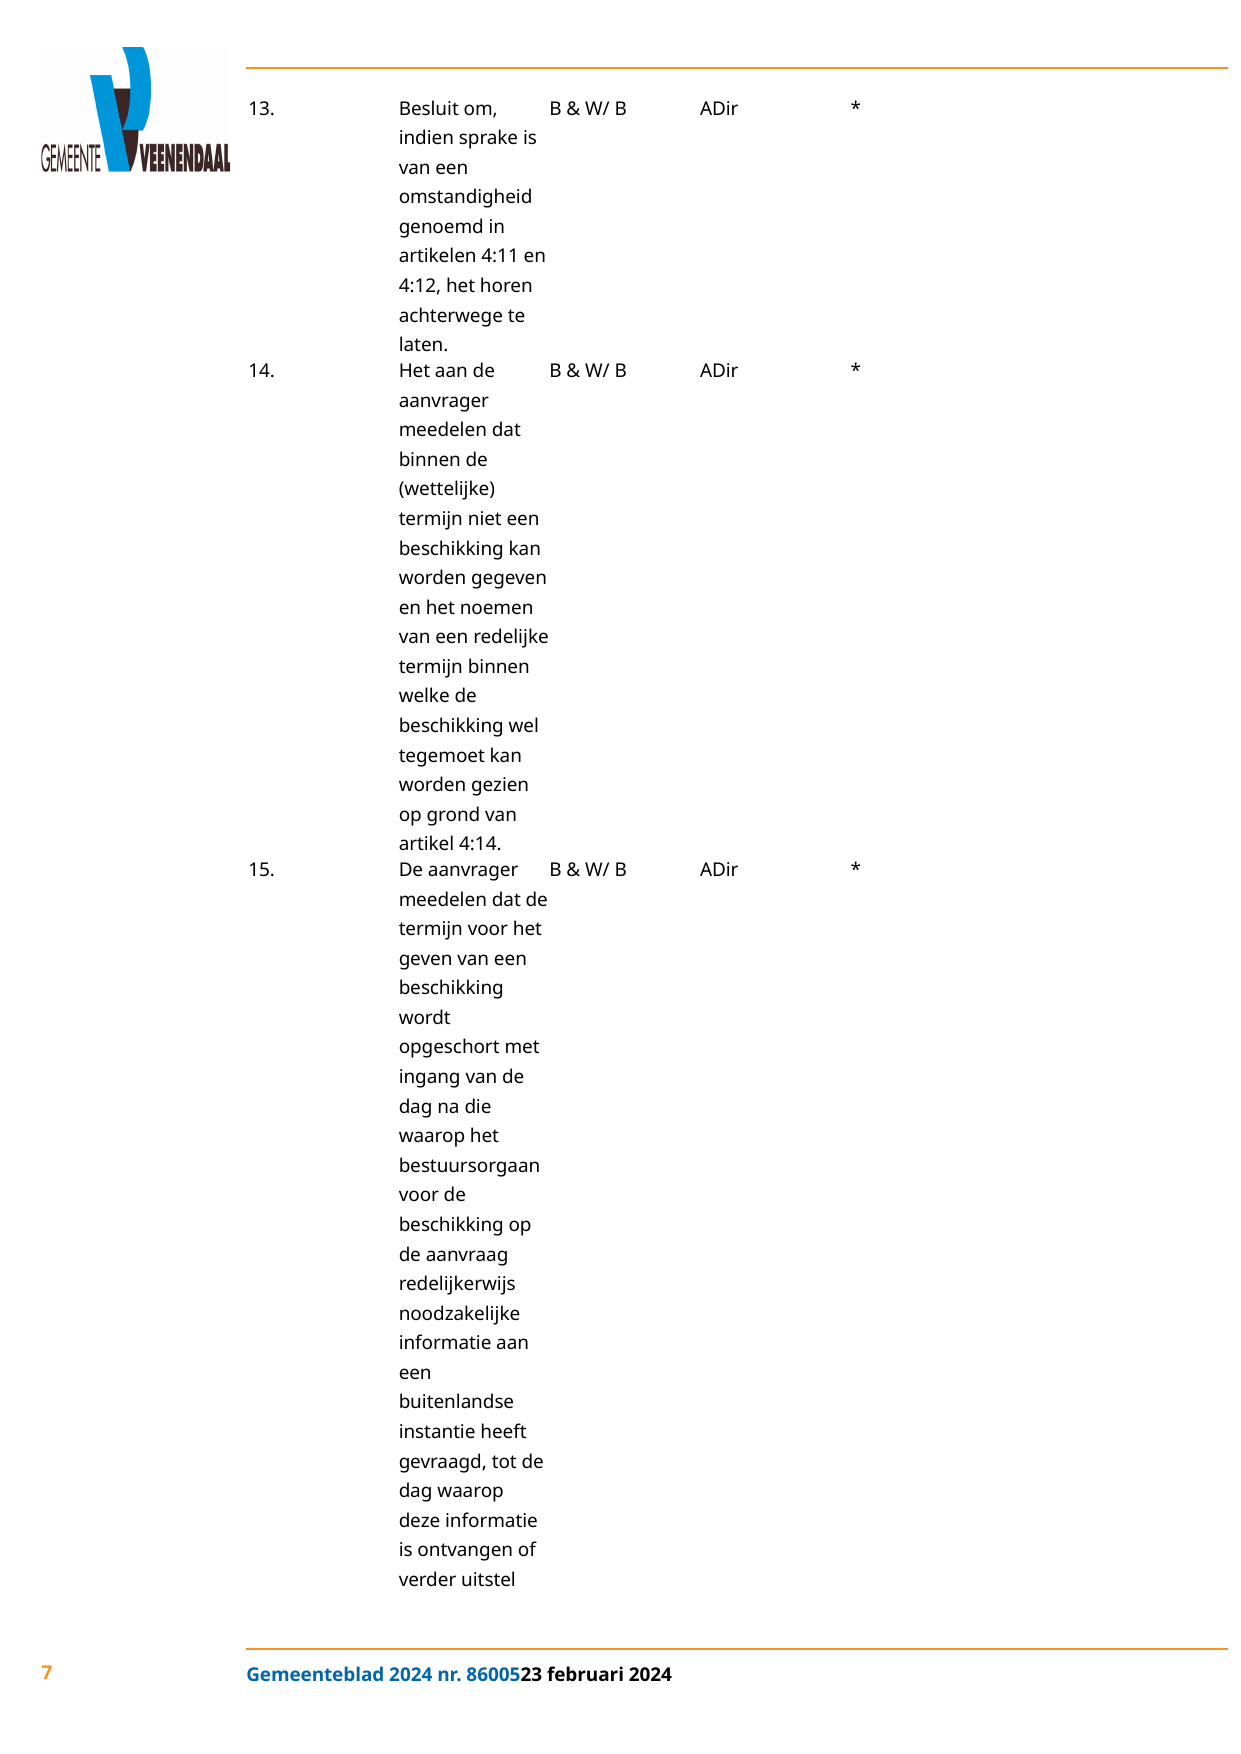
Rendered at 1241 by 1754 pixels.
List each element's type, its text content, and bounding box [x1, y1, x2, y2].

table_cell [1001, 357, 1152, 856]
table_cell * [850, 95, 1001, 357]
table_cell B & W/ B [549, 95, 700, 357]
picture [123, 47, 231, 172]
table_cell ADir [700, 856, 850, 1592]
table_cell Besluit om, indien sprake is van een omstandigheid genoemd in artikelen 4:11 en 4:12, het horen achterwege te laten. [399, 95, 549, 357]
picture [41, 47, 130, 172]
table_cell [248, 357, 398, 856]
table_cell B & W/ B [549, 856, 700, 1592]
table_cell [1001, 856, 1152, 1592]
table_cell [1001, 95, 1152, 357]
table_cell De aanvrager meedelen dat de termijn voor het geven van een beschikking wordt opgeschort met ingang van de dag na die waarop het bestuursorgaan voor de beschikking op de aanvraag redelijkerwijs noodzakelijke informatie aan een buitenlandse instantie heeft gevraagd, tot de dag waarop deze informatie is ontvangen of verder uitstel [399, 856, 549, 1592]
table_cell ADir [700, 95, 850, 357]
table_cell * [850, 856, 1001, 1592]
table_cell B & W/ B [549, 357, 700, 856]
table_cell * [850, 357, 1001, 856]
table_cell Het aan de aanvrager meedelen dat binnen de (wettelijke) termijn niet een beschikking kan worden gegeven en het noemen van een redelijke termijn binnen welke de beschikking wel tegemoet kan worden gezien op grond van artikel 4:14. [399, 357, 549, 856]
table_cell [248, 95, 398, 357]
table_cell [248, 856, 398, 1592]
table_cell ADir [700, 357, 850, 856]
